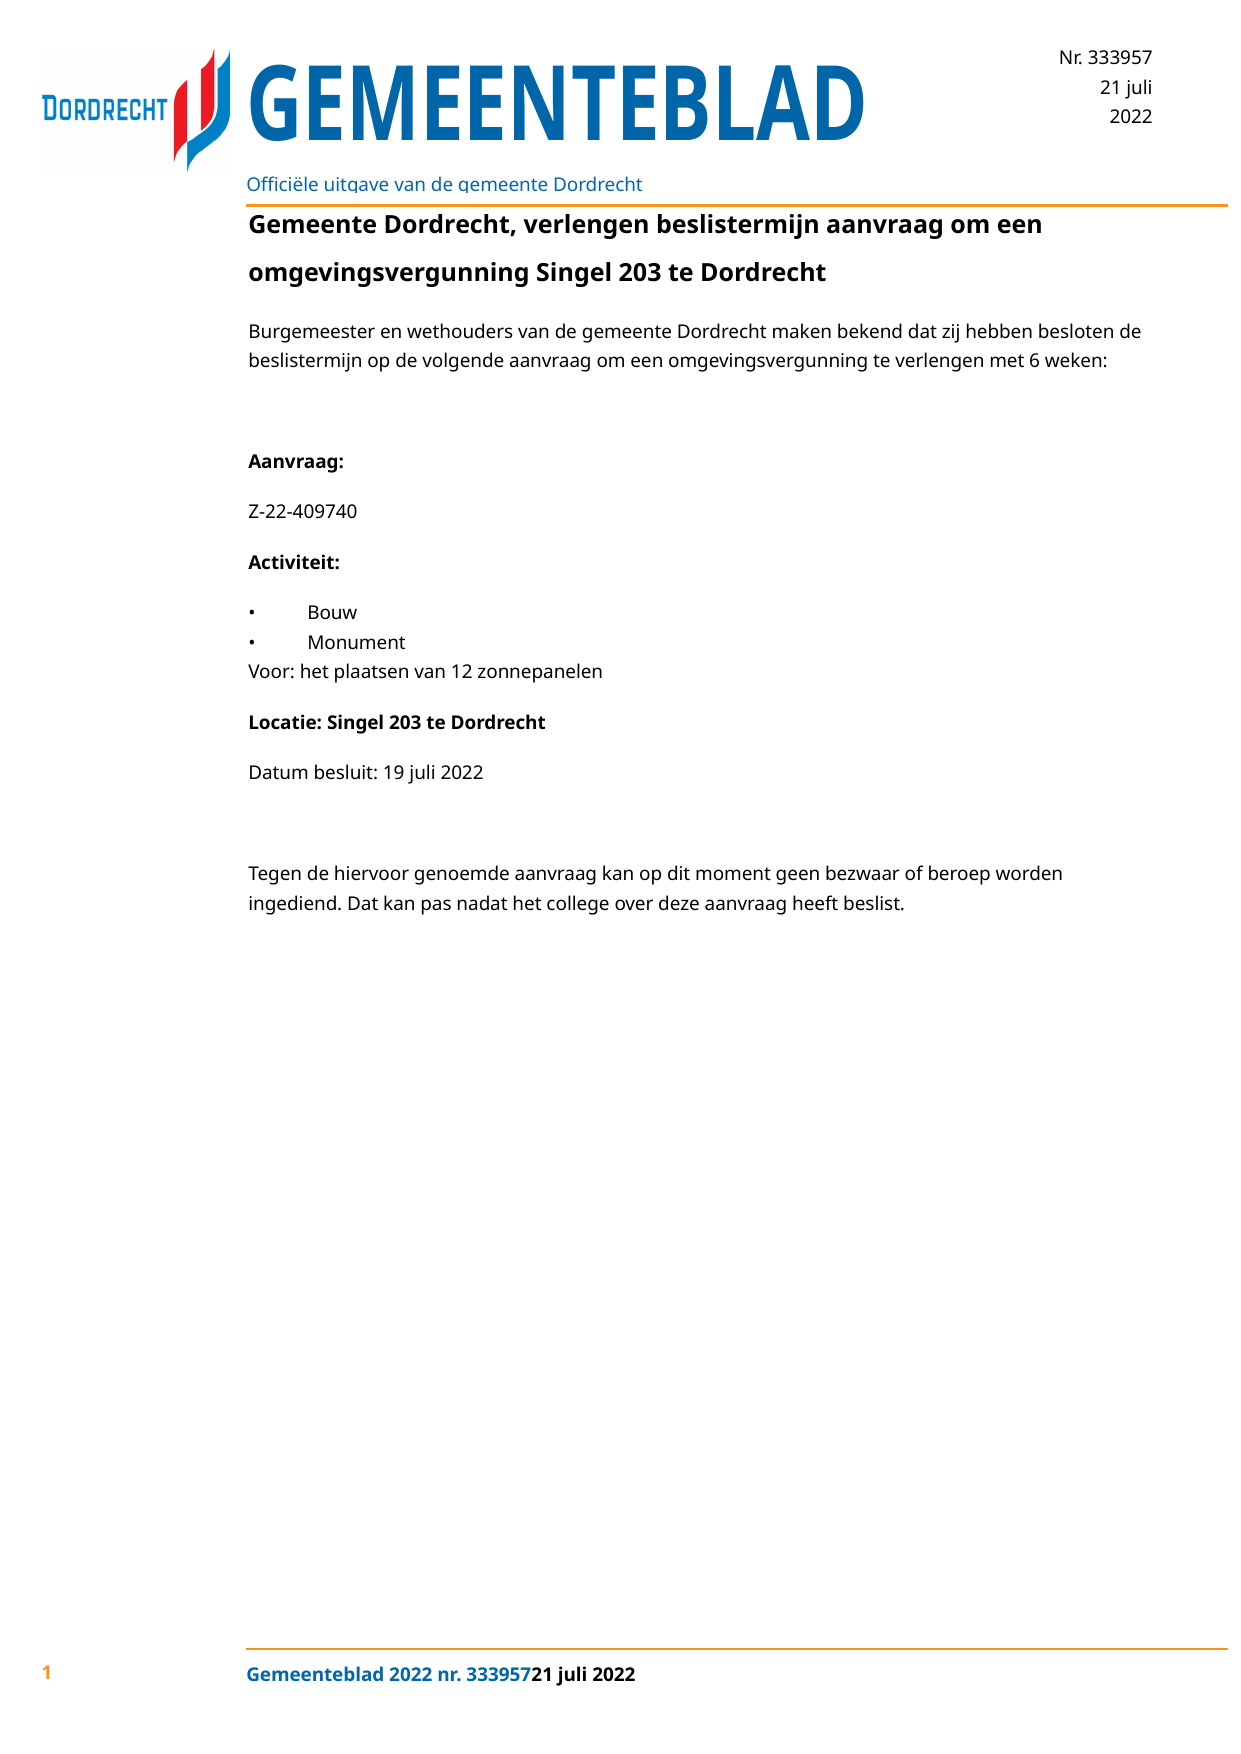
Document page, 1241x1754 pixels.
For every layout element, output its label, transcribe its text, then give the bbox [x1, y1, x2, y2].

text Tegen de hiervoor genoemde aanvraag kan op dit moment geen bezwaar of beroep worden ingediend. Dat kan pas nadat het college over deze aanvraag heeft beslist. [248, 860, 1152, 916]
list Bouw [248, 599, 1152, 625]
text Datum besluit: 19 juli 2022 [248, 759, 1152, 785]
text Aanvraag: [248, 448, 1152, 474]
picture [41, 47, 231, 172]
text Z-22-409740 [248, 499, 1152, 524]
list Monument [248, 629, 1152, 655]
text Activiteit: [248, 549, 1152, 575]
text Gemeente Dordrecht, verlengen beslistermijn aanvraag om een omgevingsvergunning Singel 203 te Dordrecht [248, 207, 1152, 288]
text Locatie: Singel 203 te Dordrecht [248, 709, 1152, 735]
text Voor: het plaatsen van 12 zonnepanelen [248, 659, 1152, 684]
text Burgemeester en wethouders van de gemeente Dordrecht maken bekend dat zij hebben besloten de beslistermijn op de volgende aanvraag om een omgevingsvergunning te verlengen met 6 weken: [248, 318, 1152, 373]
